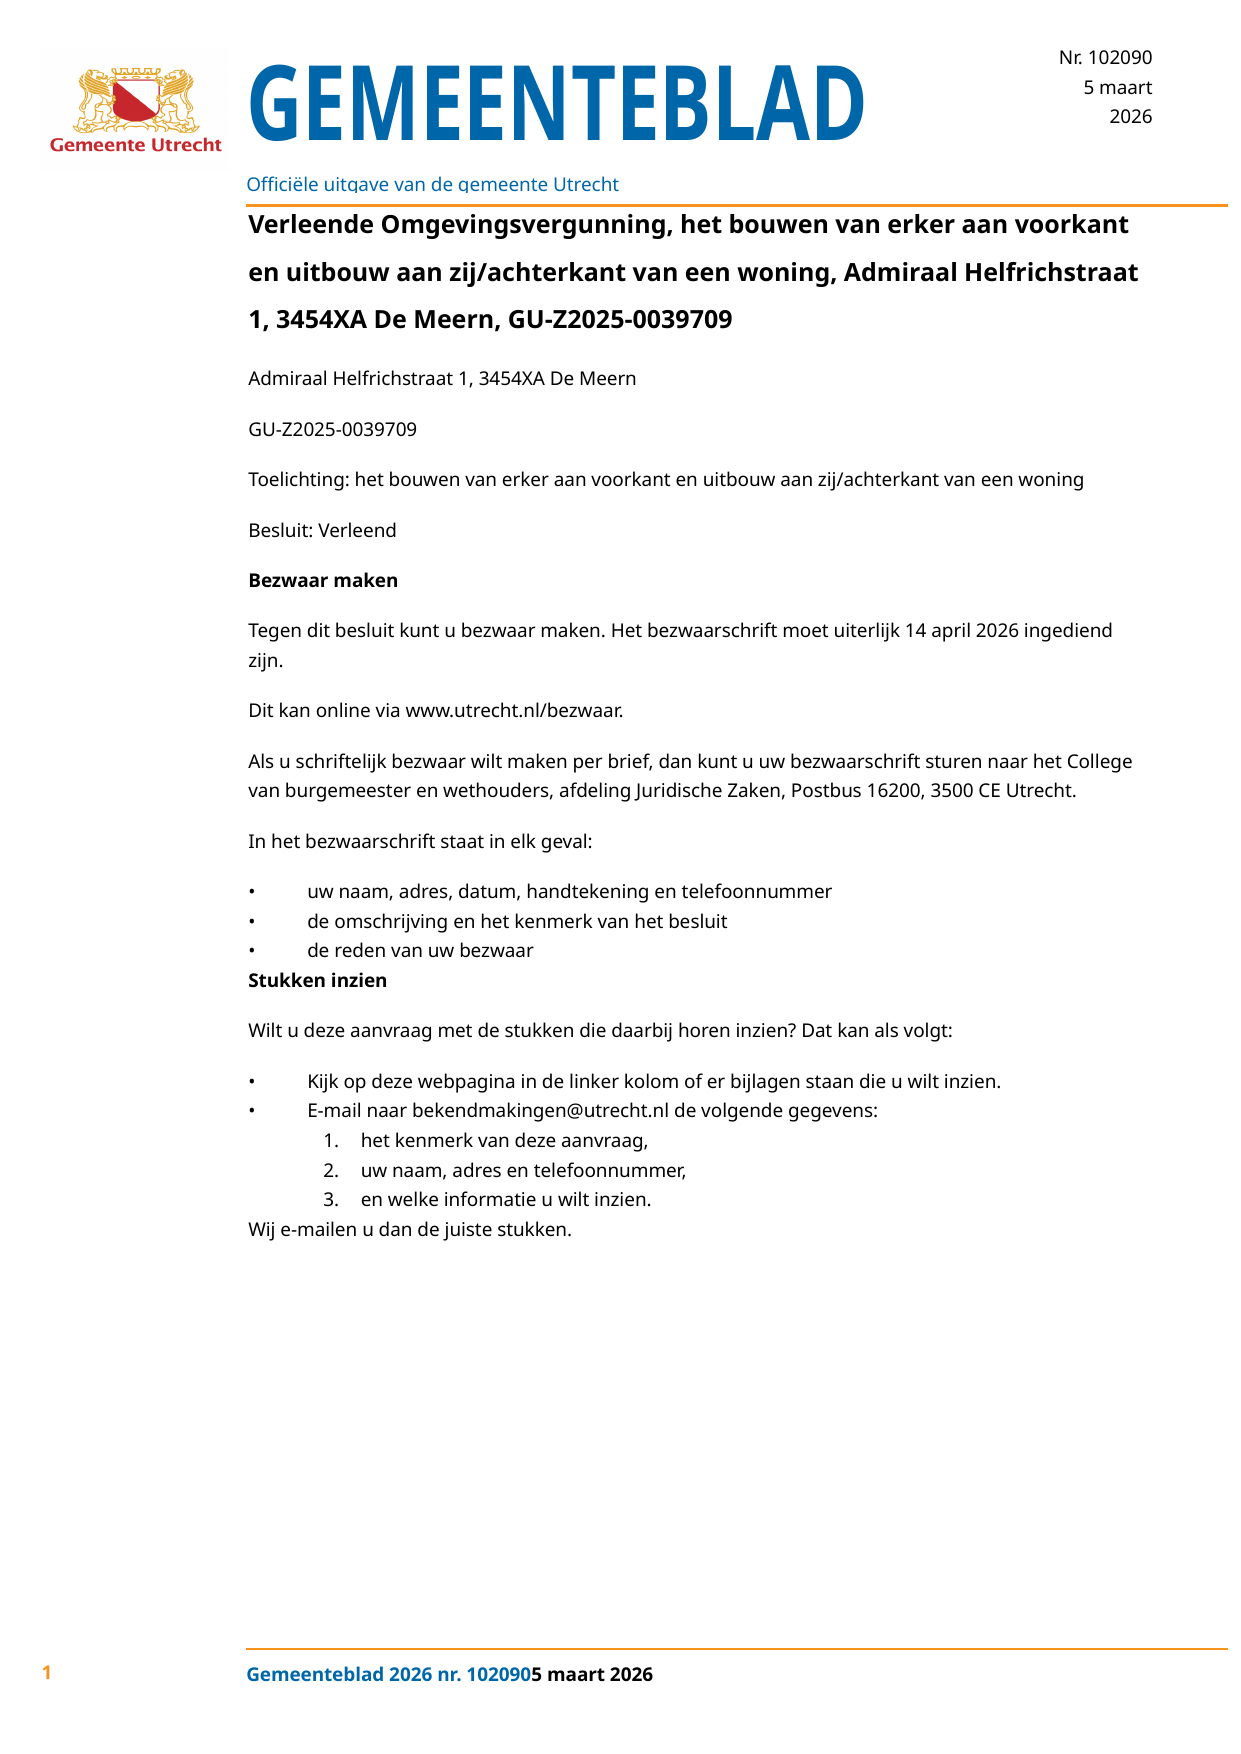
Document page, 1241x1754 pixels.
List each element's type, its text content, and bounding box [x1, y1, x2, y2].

text Wij e-mailen u dan de juiste stukken. [248, 1216, 1152, 1242]
text Als u schriftelijk bezwaar wilt maken per brief, dan kunt u uw bezwaarschrift sturen naar het College van burgemeester en wethouders, afdeling Juridische Zaken, Postbus 16200, 3500 CE Utrecht. [248, 748, 1152, 803]
list de reden van uw bezwaar [248, 938, 1152, 963]
list de omschrijving en het kenmerk van het besluit [248, 908, 1152, 934]
text Bezwaar maken [248, 567, 1152, 593]
text Besluit: Verleend [248, 517, 1152, 542]
list uw naam, adres, datum, handtekening en telefoonnummer [248, 878, 1152, 904]
text Admiraal Helfrichstraat 1, 3454XA De Meern [248, 366, 1152, 391]
text In het bezwaarschrift staat in elk geval: [248, 828, 1152, 854]
text GU-Z2025-0039709 [248, 416, 1152, 442]
picture [41, 47, 231, 172]
text Stukken inzien [248, 967, 1152, 993]
list het kenmerk van deze aanvraag, [323, 1127, 1152, 1153]
list uw naam, adres en telefoonnummer, [323, 1157, 1152, 1182]
list E-mail naar bekendmakingen@utrecht.nl de volgende gegevens: [248, 1098, 1152, 1123]
text Toelichting: het bouwen van erker aan voorkant en uitbouw aan zij/achterkant van een woning [248, 466, 1152, 492]
text Dit kan online via www.utrecht.nl/bezwaar. [248, 698, 1152, 723]
list Kijk op deze webpagina in de linker kolom of er bijlagen staan die u wilt inzien. [248, 1068, 1152, 1094]
text Wilt u deze aanvraag met de stukken die daarbij horen inzien? Dat kan als volgt: [248, 1018, 1152, 1043]
text Tegen dit besluit kunt u bezwaar maken. Het bezwaarschrift moet uiterlijk 14 april 2026 ingediend zijn. [248, 618, 1152, 673]
list en welke informatie u wilt inzien. [323, 1186, 1152, 1212]
text Verleende Omgevingsvergunning, het bouwen van erker aan voorkant en uitbouw aan zij/achterkant van een woning, Admiraal Helfrichstraat 1, 3454XA De Meern, GU-Z2025-0039709 [248, 207, 1152, 336]
